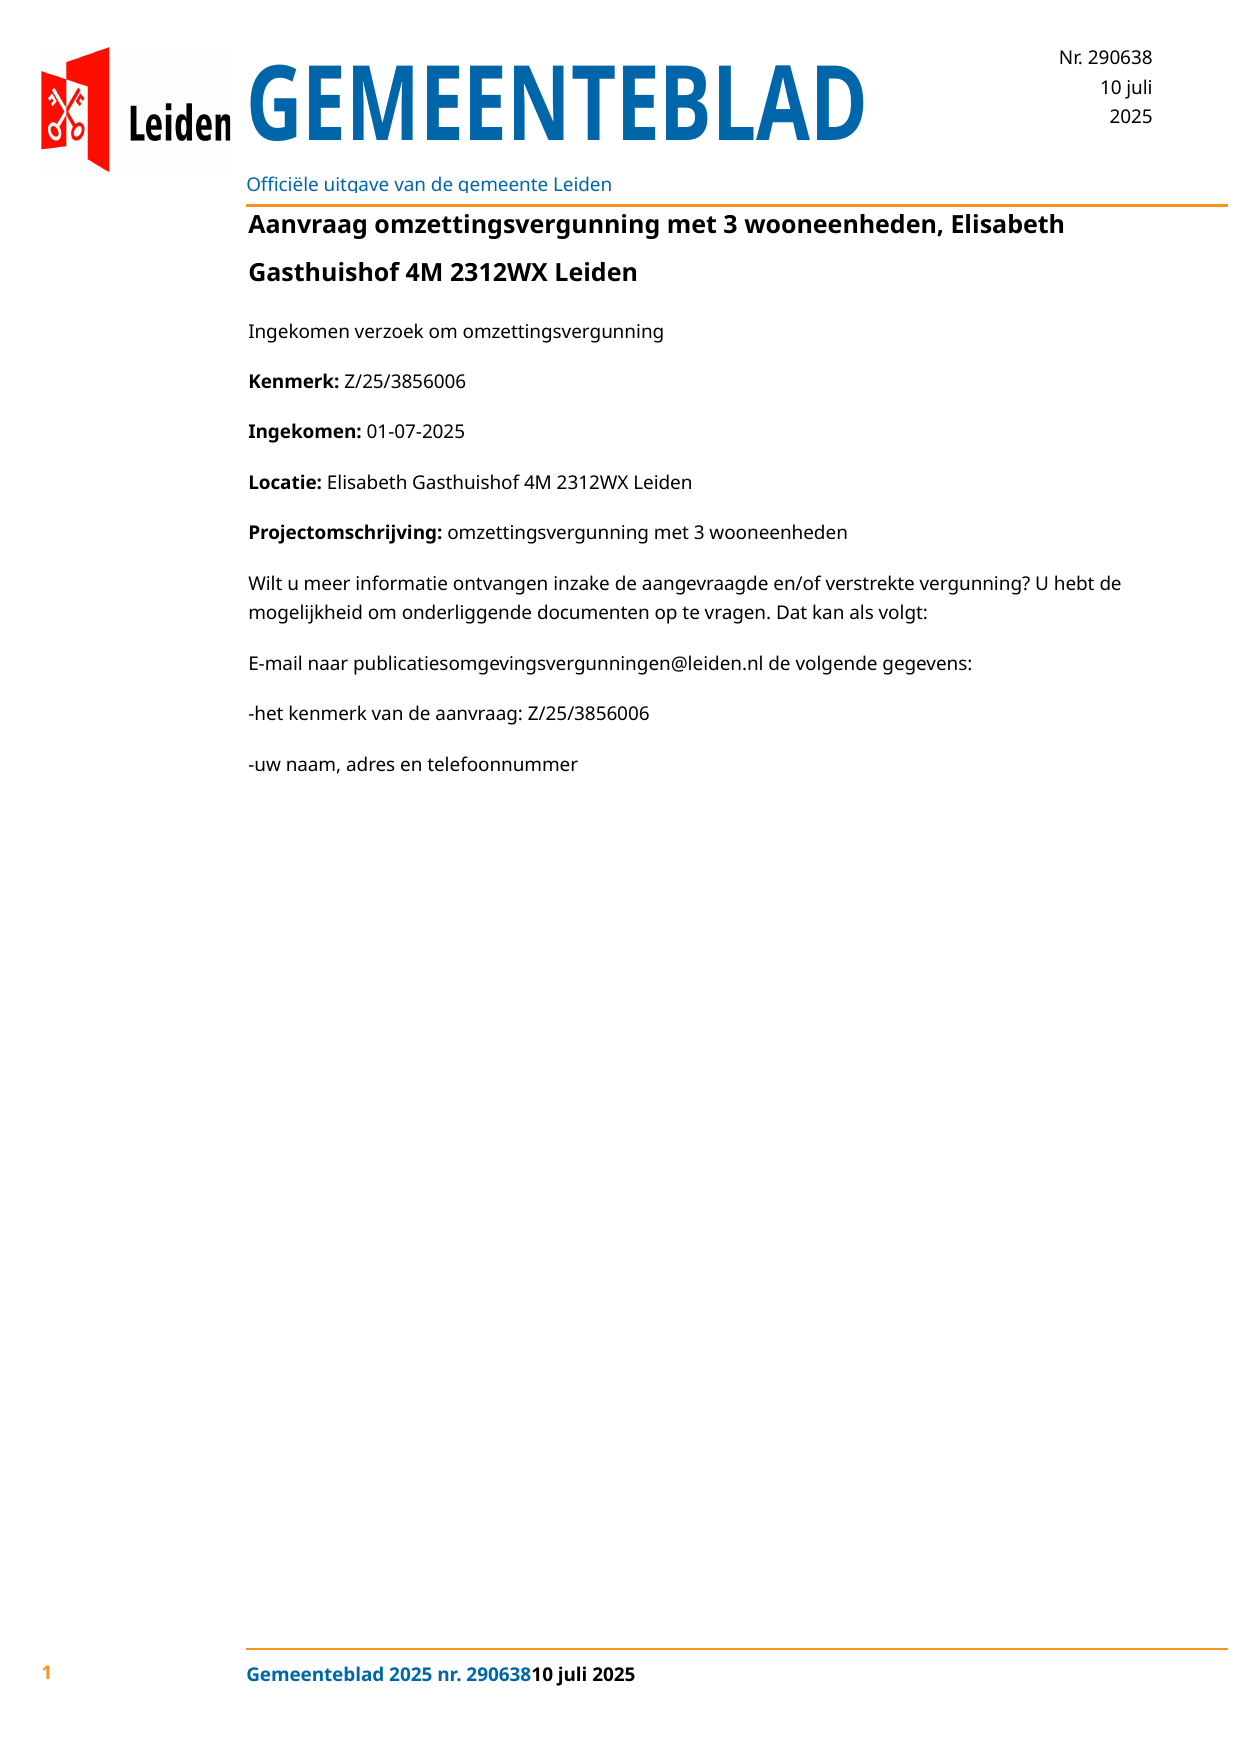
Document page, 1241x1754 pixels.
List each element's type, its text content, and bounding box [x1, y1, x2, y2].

text -uw naam, adres en telefoonnummer [248, 751, 1152, 777]
text Wilt u meer informatie ontvangen inzake de aangevraagde en/of verstrekte vergunning? U hebt de mogelijkheid om onderliggende documenten op te vragen. Dat kan als volgt: [248, 570, 1152, 625]
text Ingekomen verzoek om omzettingsvergunning [248, 318, 1152, 344]
text Kenmerk: Z/25/3856006 [248, 368, 1152, 394]
text Ingekomen: 01-07-2025 [248, 419, 1152, 444]
text Aanvraag omzettingsvergunning met 3 wooneenheden, Elisabeth Gasthuishof 4M 2312WX Leiden [248, 207, 1152, 288]
text -het kenmerk van de aanvraag: Z/25/3856006 [248, 700, 1152, 726]
text Locatie: Elisabeth Gasthuishof 4M 2312WX Leiden [248, 469, 1152, 495]
text Projectomschrijving: omzettingsvergunning met 3 wooneenheden [248, 519, 1152, 545]
text E-mail naar publicatiesomgevingsvergunningen@leiden.nl de volgende gegevens: [248, 650, 1152, 676]
picture [41, 47, 231, 172]
